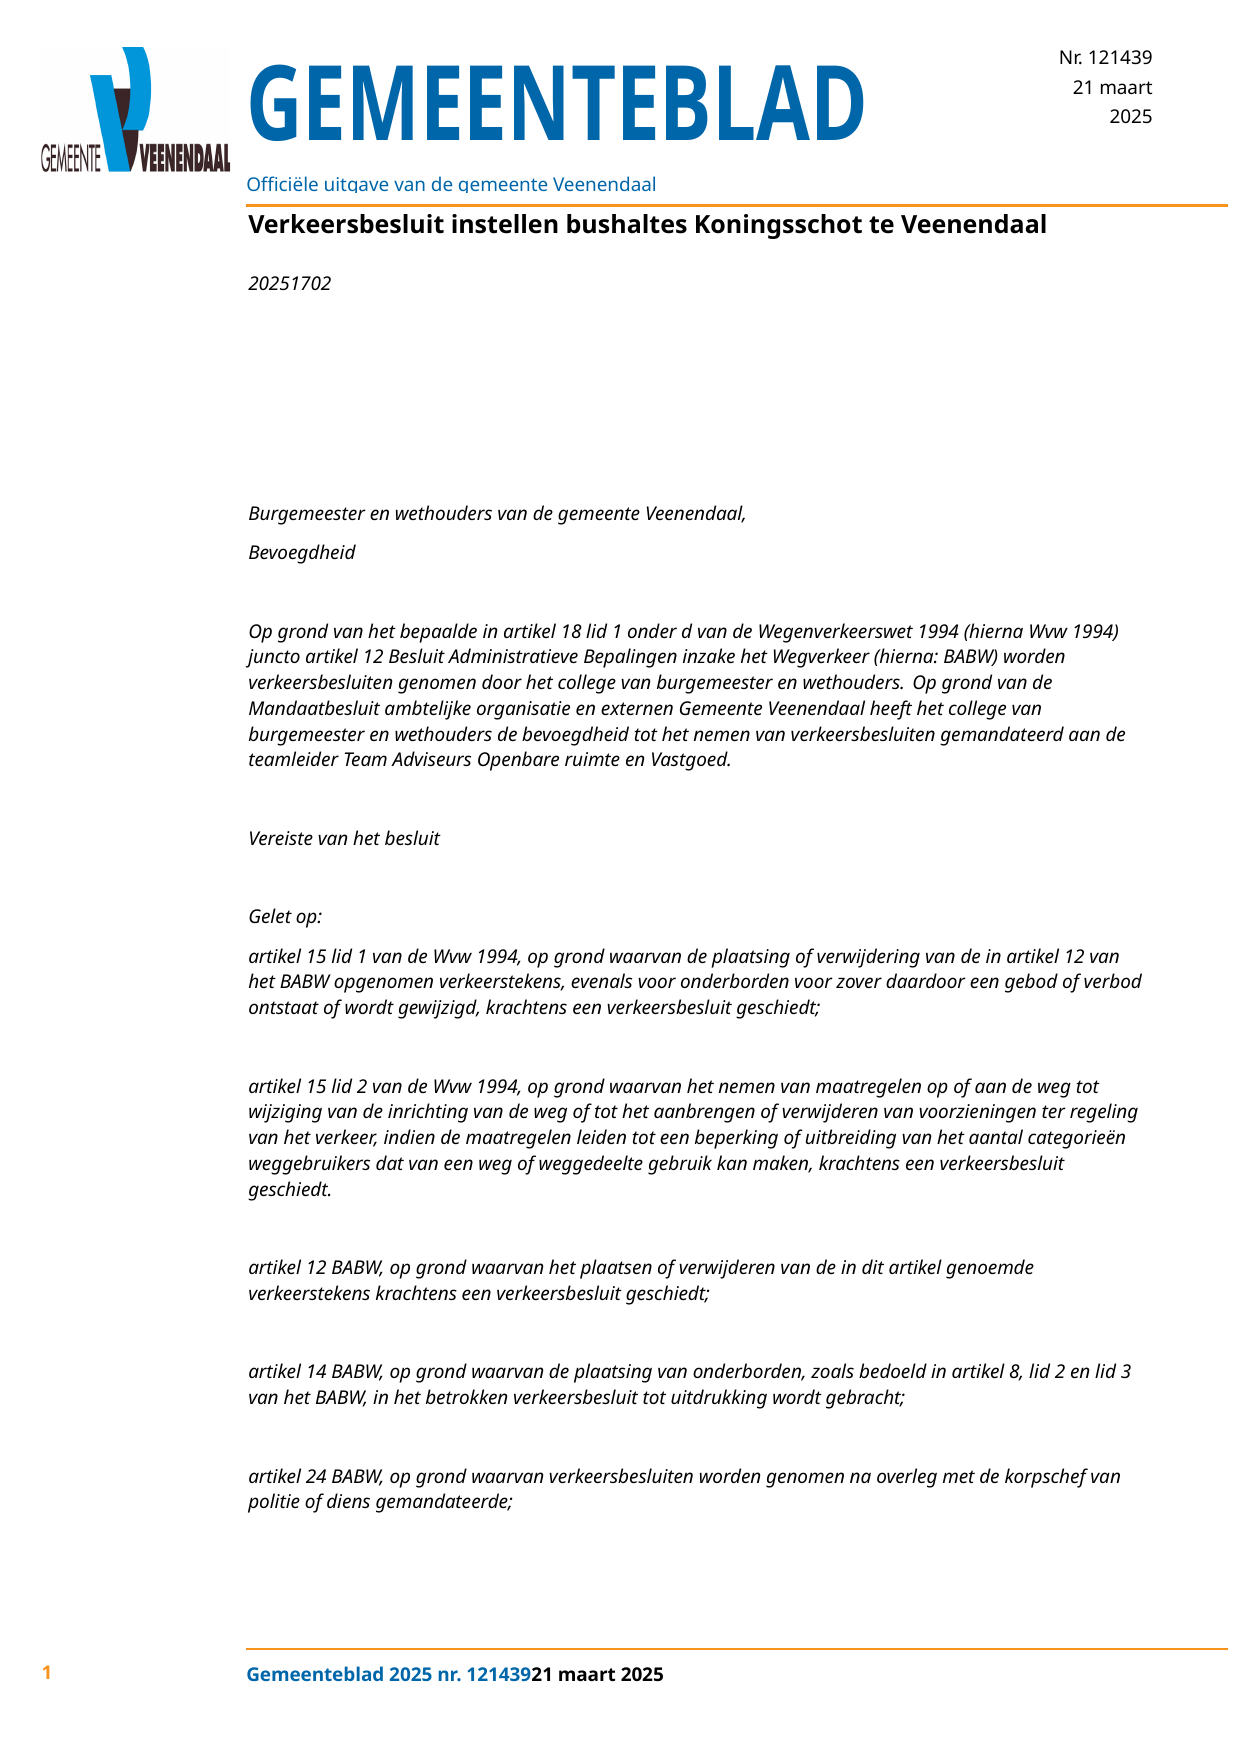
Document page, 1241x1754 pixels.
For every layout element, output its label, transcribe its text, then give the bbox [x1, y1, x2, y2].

text artikel 14 BABW, op grond waarvan de plaatsing van onderborden, zoals bedoeld in artikel 8, lid 2 en lid 3 van het BABW, in het betrokken verkeersbesluit tot uitdrukking wordt gebracht; [248, 1359, 1152, 1410]
text artikel 12 BABW, op grond waarvan het plaatsen of verwijderen van de in dit artikel genoemde verkeerstekens krachtens een verkeersbesluit geschiedt; [248, 1254, 1152, 1306]
text Burgemeester en wethouders van de gemeente Veenendaal, [248, 500, 1152, 526]
text Gelet op: [248, 904, 1152, 929]
text Verkeersbesluit instellen bushaltes Koningsschot te Veenendaal [248, 207, 1152, 241]
text artikel 15 lid 1 van de Wvw 1994, op grond waarvan de plaatsing of verwijdering van de in artikel 12 van het BABW opgenomen verkeerstekens, evenals voor onderborden voor zover daardoor een gebod of verbod ontstaat of wordt gewijzigd, krachtens een verkeersbesluit geschiedt; [248, 943, 1152, 1020]
text Bevoegdheid [248, 539, 1152, 565]
text Op grond van het bepaalde in artikel 18 lid 1 onder d van de Wegenverkeerswet 1994 (hierna Wvw 1994) juncto artikel 12 Besluit Administratieve Bepalingen inzake het Wegverkeer (hierna: BABW) worden verkeersbesluiten genomen door het college van burgemeester en wethouders. Op grond van de Mandaatbesluit ambtelijke organisatie en externen Gemeente Veenendaal heeft het college van burgemeester en wethouders de bevoegdheid tot het nemen van verkeersbesluiten gemandateerd aan de teamleider Team Adviseurs Openbare ruimte en Vastgoed. [248, 618, 1152, 772]
picture [41, 47, 130, 172]
picture [123, 47, 231, 172]
text 20251702 [248, 270, 1152, 296]
text artikel 24 BABW, op grond waarvan verkeersbesluiten worden genomen na overleg met de korpschef van politie of diens gemandateerde; [248, 1463, 1152, 1514]
text artikel 15 lid 2 van de Wvw 1994, op grond waarvan het nemen van maatregelen op of aan de weg tot wijziging van de inrichting van de weg of tot het aanbrengen of verwijderen van voorzieningen ter regeling van het verkeer, indien de maatregelen leiden tot een beperking of uitbreiding van het aantal categorieën weggebruikers dat van een weg of weggedeelte gebruik kan maken, krachtens een verkeersbesluit geschiedt. [248, 1073, 1152, 1202]
text Vereiste van het besluit [248, 825, 1152, 851]
